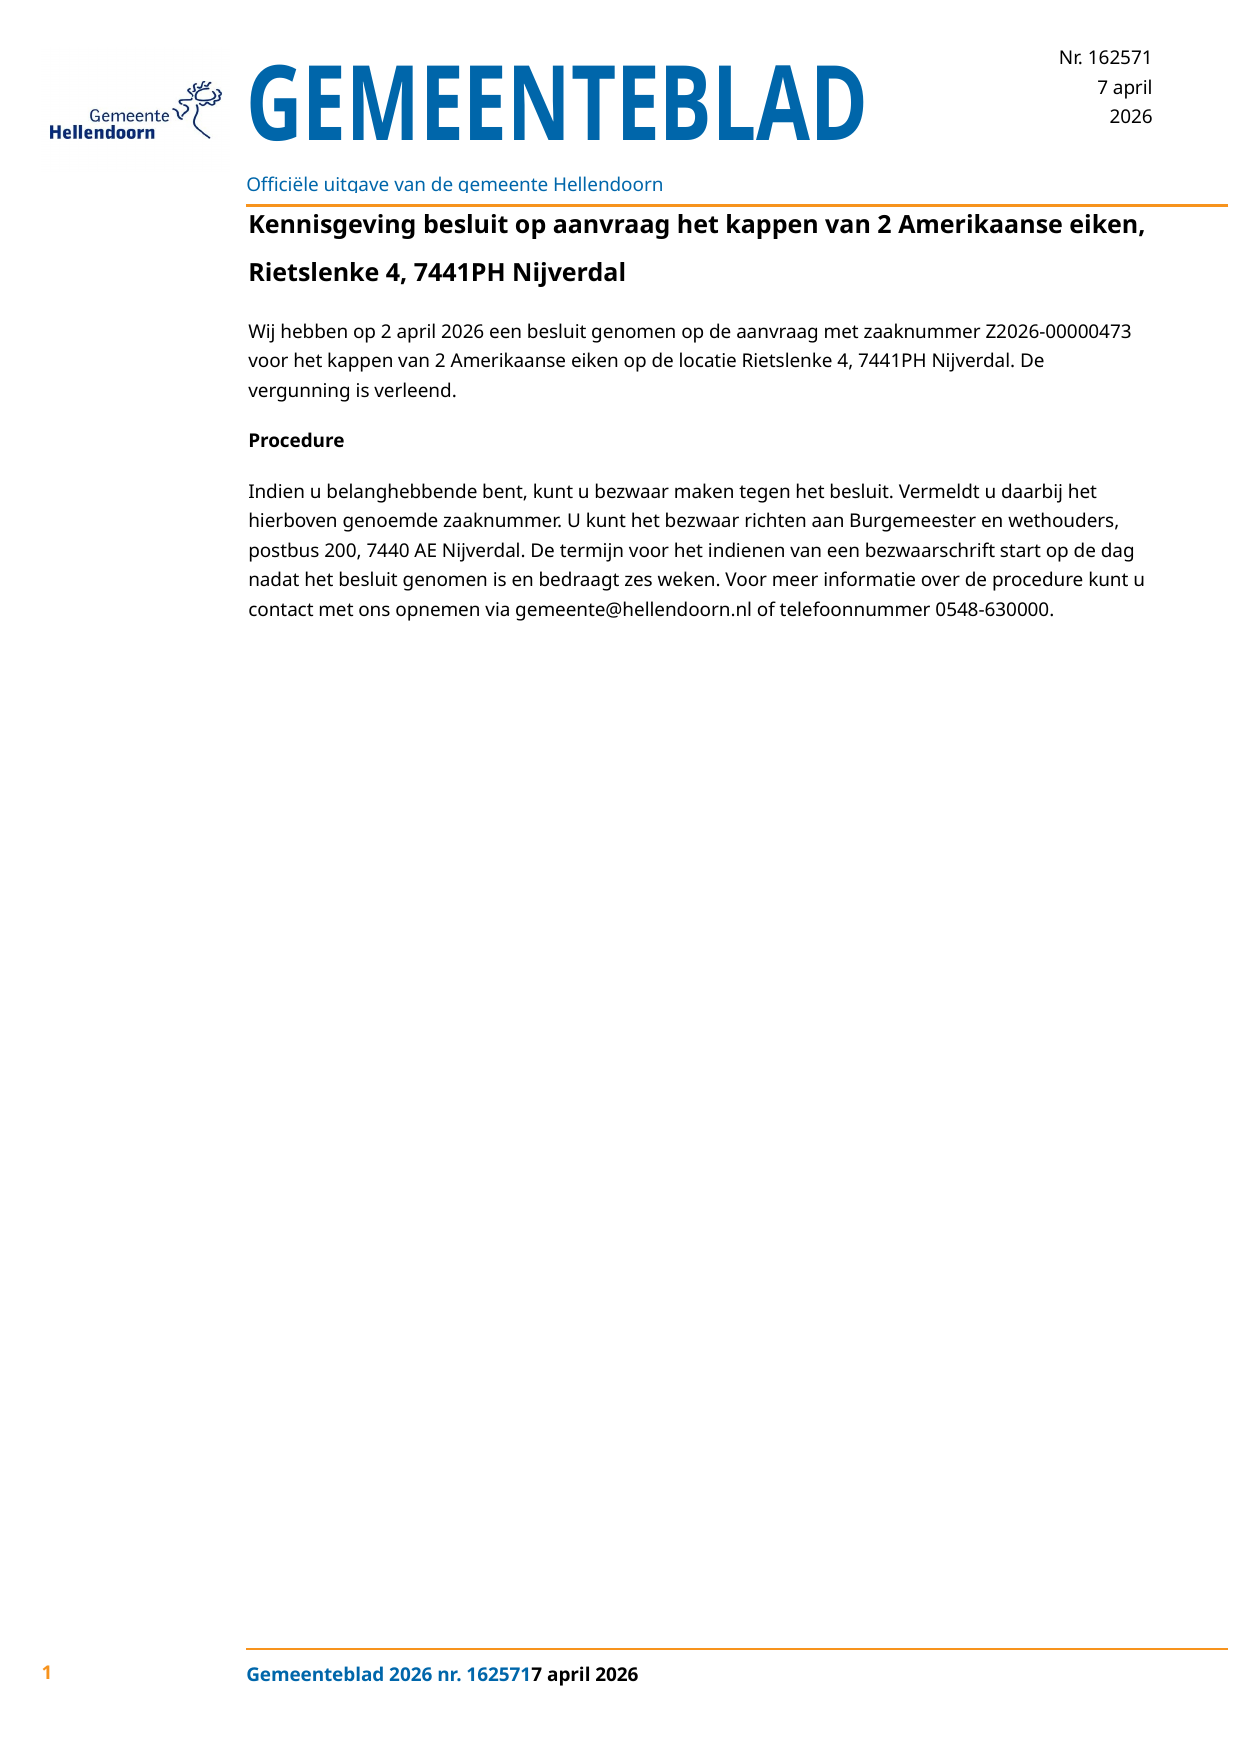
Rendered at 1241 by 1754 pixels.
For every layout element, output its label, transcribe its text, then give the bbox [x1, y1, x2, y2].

text Procedure [248, 427, 1152, 453]
picture [41, 47, 231, 172]
text Wij hebben op 2 april 2026 een besluit genomen op de aanvraag met zaaknummer Z2026-00000473 voor het kappen van 2 Amerikaanse eiken op de locatie Rietslenke 4, 7441PH Nijverdal. De vergunning is verleend. [248, 318, 1152, 403]
text Indien u belanghebbende bent, kunt u bezwaar maken tegen het besluit. Vermeldt u daarbij het hierboven genoemde zaaknummer. U kunt het bezwaar richten aan Burgemeester en wethouders, postbus 200, 7440 AE Nijverdal. De termijn voor het indienen van een bezwaarschrift start op de dag nadat het besluit genomen is en bedraagt zes weken. Voor meer informatie over de procedure kunt u contact met ons opnemen via gemeente@hellendoorn.nl of telefoonnummer 0548-630000. [248, 478, 1152, 622]
text Kennisgeving besluit op aanvraag het kappen van 2 Amerikaanse eiken, Rietslenke 4, 7441PH Nijverdal [248, 207, 1152, 288]
